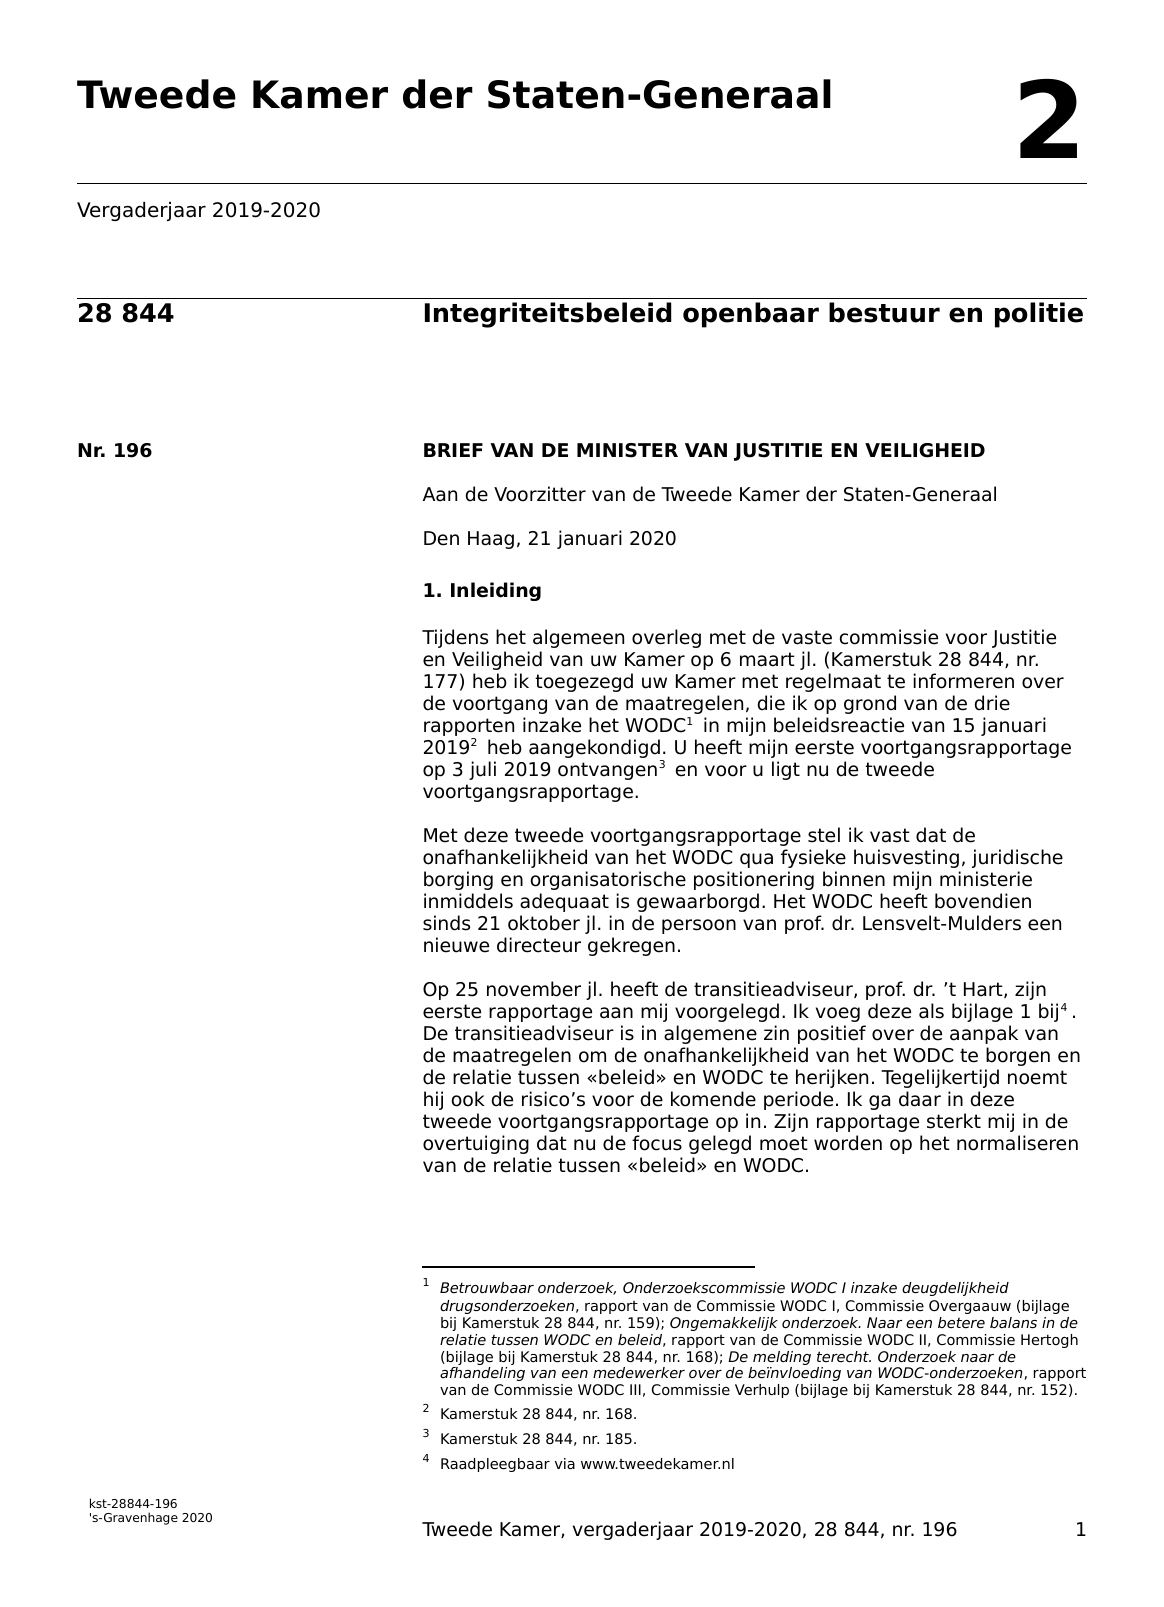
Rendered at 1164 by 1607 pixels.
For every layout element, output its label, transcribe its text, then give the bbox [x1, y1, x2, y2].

text kst-28844-196 [88, 1497, 323, 1511]
text Betrouwbaar onderzoek, Onderzoekscommissie WODC I inzake deugdelijkheid drugsonderzoeken, rapport van de Commissie WODC I, Commissie Overgaauw (bijlage bij Kamerstuk 28 844, nr. 159); Ongemakkelijk onderzoek. Naar een betere balans in de relatie tussen WODC en beleid, rapport van de Commissie WODC II, Commissie Hertogh (bijlage bij Kamerstuk 28 844, nr. 168); De melding terecht. Onderzoek naar de afhandeling van een medewerker over de beïnvloeding van WODC-onderzoeken, rapport van de Commissie WODC III, Commissie Verhulp (bijlage bij Kamerstuk 28 844, nr. 152). [422, 1276, 1087, 1399]
table_header 2 [886, 59, 1087, 183]
table_cell Vergaderjaar 2019-2020 [77, 184, 1087, 298]
text 's-Gravenhage 2020 [88, 1511, 323, 1525]
text Raadpleegbaar via www.tweedekamer.nl [422, 1452, 1087, 1474]
text Op 25 november jl. heeft de transitieadviseur, prof. dr. ’t Hart, zijn eerste rapportage aan mij voorgelegd. Ik voeg deze als bijlage 1 bij. De transitieadviseur is in algemene zin positief over de aanpak van de maatregelen om de onafhankelijkheid van het WODC te borgen en de relatie tussen «beleid» en WODC te herijken. Tegelijkertijd noemt hij ook de risico’s voor de komende periode. Ik ga daar in deze tweede voortgangsrapportage op in. Zijn rapportage sterkt mij in de overtuiging dat nu de focus gelegd moet worden op het normaliseren van de relatie tussen «beleid» en WODC. [422, 979, 1087, 1177]
text Kamerstuk 28 844, nr. 185. [422, 1427, 1087, 1449]
subtitle 1. Inleiding [422, 580, 1087, 602]
subtitle 28 844 Integriteitsbeleid openbaar bestuur en politie [77, 299, 1087, 329]
table_header Tweede Kamer der Staten-Generaal [77, 59, 886, 183]
text Met deze tweede voortgangsrapportage stel ik vast dat de onafhankelijkheid van het WODC qua fysieke huisvesting, juridische borging en organisatorische positionering binnen mijn ministerie inmiddels adequaat is gewaarborgd. Het WODC heeft bovendien sinds 21 oktober jl. in de persoon van prof. dr. Lensvelt-Mulders een nieuwe directeur gekregen. [422, 825, 1087, 957]
subtitle Nr. 196 BRIEF VAN DE MINISTER VAN JUSTITIE EN VEILIGHEID [77, 440, 1087, 462]
text Den Haag, 21 januari 2020 [422, 528, 1087, 550]
text Aan de Voorzitter van de Tweede Kamer der Staten-Generaal [422, 484, 1087, 506]
text Kamerstuk 28 844, nr. 168. [422, 1402, 1087, 1424]
text Tijdens het algemeen overleg met de vaste commissie voor Justitie en Veiligheid van uw Kamer op 6 maart jl. (Kamerstuk 28 844, nr. 177) heb ik toegezegd uw Kamer met regelmaat te informeren over de voortgang van de maatregelen, die ik op grond van de drie rapporten inzake het WODC in mijn beleidsreactie van 15 januari 2019 heb aangekondigd. U heeft mijn eerste voortgangsrapportage op 3 juli 2019 ontvangen en voor u ligt nu de tweede voortgangsrapportage. [422, 627, 1087, 803]
